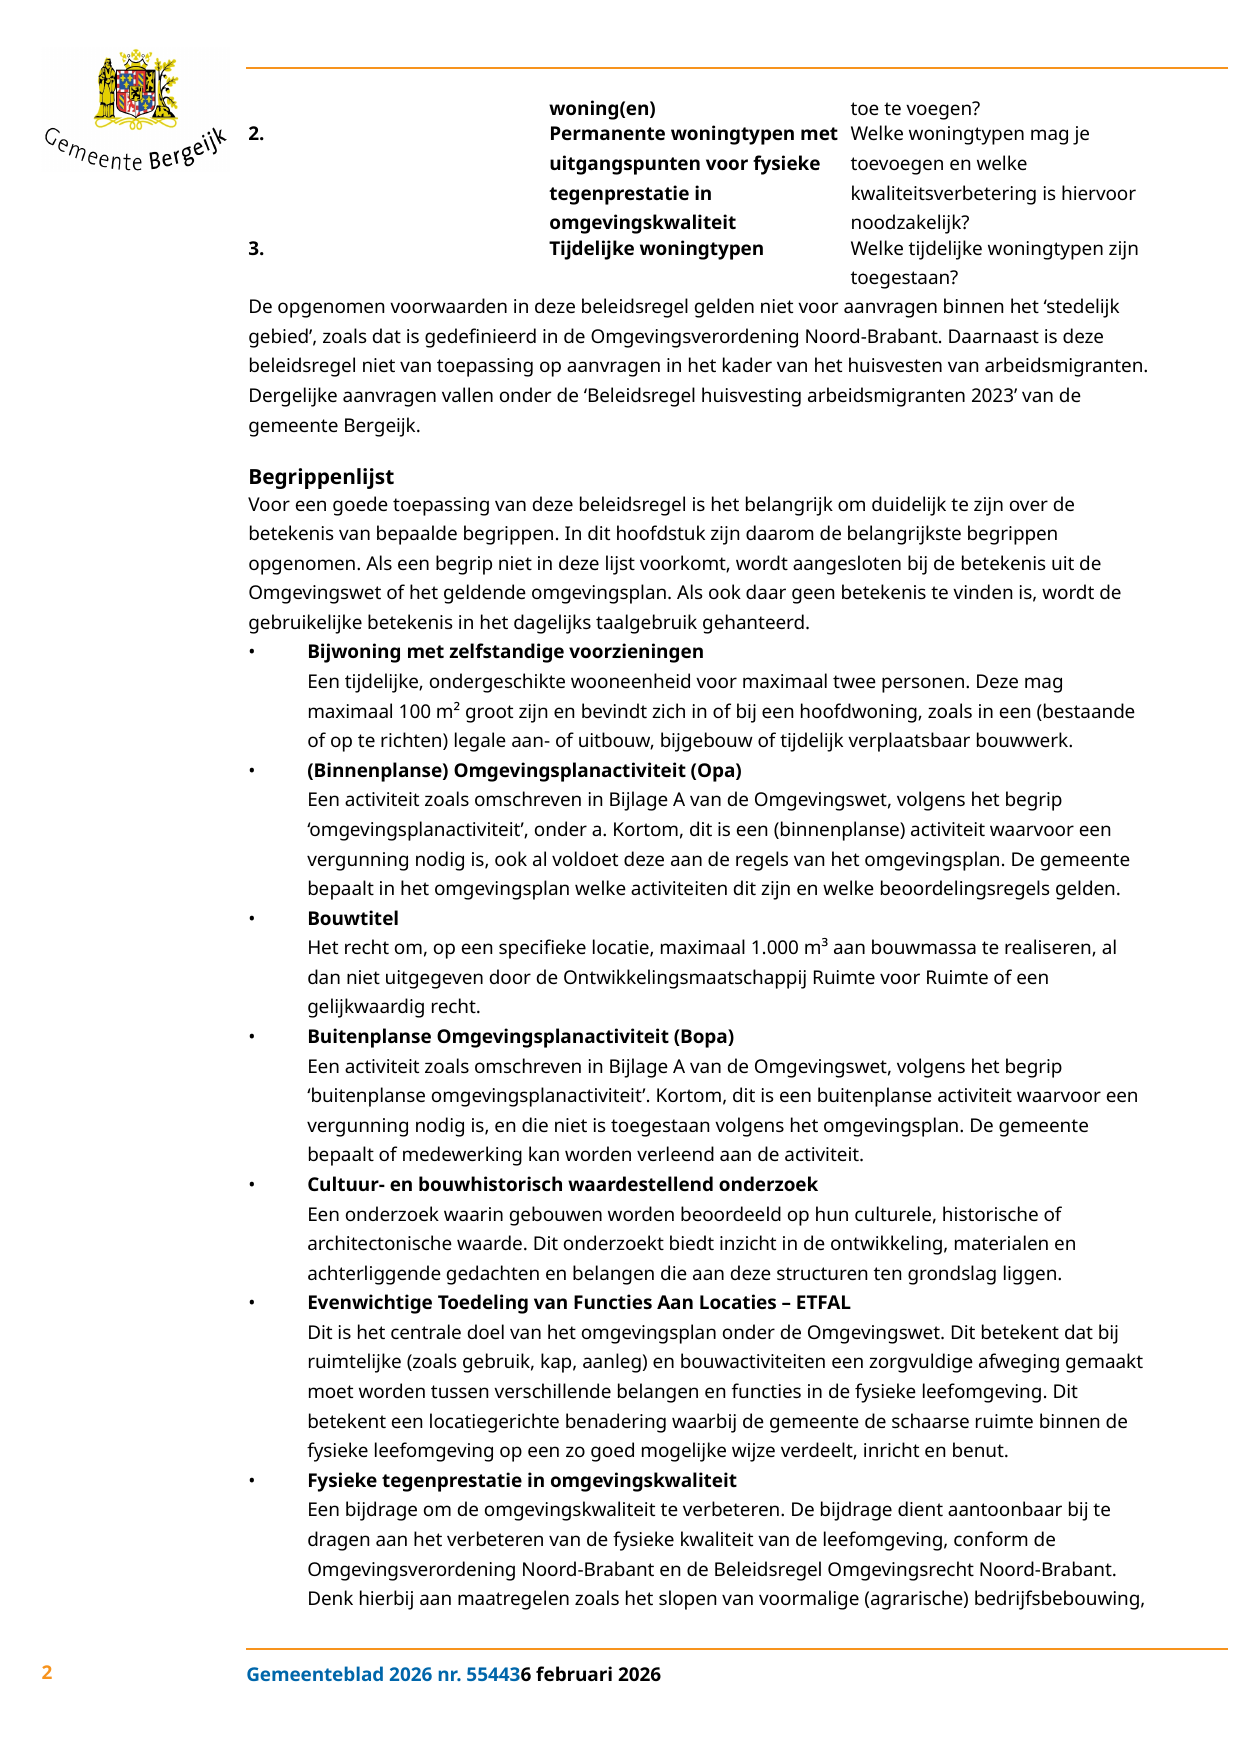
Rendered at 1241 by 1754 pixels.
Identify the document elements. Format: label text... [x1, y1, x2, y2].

list (Binnenplanse) Omgevingsplanactiviteit (Opa) [248, 757, 1152, 783]
list Een onderzoek waarin gebouwen worden beoordeeld op hun culturele, historische of architectonische waarde. Dit onderzoekt biedt inzicht in de ontwikkeling, materialen en achterliggende gedachten en belangen die aan deze structuren ten grondslag liggen. [248, 1201, 1152, 1286]
text Voor een goede toepassing van deze beleidsregel is het belangrijk om duidelijk te zijn over de betekenis van bepaalde begrippen. In dit hoofdstuk zijn daarom de belangrijkste begrippen opgenomen. Als een begrip niet in deze lijst voorkomt, wordt aangesloten bij de betekenis uit de Omgevingswet of het geldende omgevingsplan. Als ook daar geen betekenis te vinden is, wordt de gebruikelijke betekenis in het dagelijks taalgebruik gehanteerd. [248, 491, 1152, 635]
list Een activiteit zoals omschreven in Bijlage A van de Omgevingswet, volgens het begrip ‘buitenplanse omgevingsplanactiviteit’. Kortom, dit is een buitenplanse activiteit waarvoor een vergunning nodig is, en die niet is toegestaan volgens het omgevingsplan. De gemeente bepaalt of medewerking kan worden verleend aan de activiteit. [248, 1053, 1152, 1167]
table_header woning(en) [549, 95, 850, 121]
table_cell Permanente woningtypen met uitgangspunten voor fysieke tegenprestatie in omgevingskwaliteit [549, 121, 850, 235]
list Bouwtitel [248, 905, 1152, 931]
picture [41, 47, 231, 172]
list Het recht om, op een specifieke locatie, maximaal 1.000 m³ aan bouwmassa te realiseren, al dan niet uitgegeven door de Ontwikkelingsmaatschappij Ruimte voor Ruimte of een gelijkwaardig recht. [248, 934, 1152, 1019]
text De opgenomen voorwaarden in deze beleidsregel gelden niet voor aanvragen binnen het ‘stedelijk gebied’, zoals dat is gedefinieerd in de Omgevingsverordening Noord-Brabant. Daarnaast is deze beleidsregel niet van toepassing op aanvragen in het kader van het huisvesten van arbeidsmigranten. Dergelijke aanvragen vallen onder de ‘Beleidsregel huisvesting arbeidsmigranten 2023’ van de gemeente Bergeijk. [248, 293, 1152, 438]
table_cell Welke woningtypen mag je toevoegen en welke kwaliteitsverbetering is hiervoor noodzakelijk? [850, 121, 1152, 235]
list Bijwoning met zelfstandige voorzieningen [248, 639, 1152, 664]
list Een tijdelijke, ondergeschikte wooneenheid voor maximaal twee personen. Deze mag maximaal 100 m² groot zijn en bevindt zich in of bij een hoofdwoning, zoals in een (bestaande of op te richten) legale aan- of uitbouw, bijgebouw of tijdelijk verplaatsbaar bouwwerk. [248, 668, 1152, 753]
table_cell Welke tijdelijke woningtypen zijn toegestaan? [850, 235, 1152, 290]
list Buitenplanse Omgevingsplanactiviteit (Bopa) [248, 1023, 1152, 1049]
table_cell Tijdelijke woningtypen [549, 235, 850, 290]
text Begrippenlijst [248, 462, 1152, 491]
list Een bijdrage om de omgevingskwaliteit te verbeteren. De bijdrage dient aantoonbaar bij te dragen aan het verbeteren van de fysieke kwaliteit van de leefomgeving, conform de Omgevingsverordening Noord-Brabant en de Beleidsregel Omgevingsrecht Noord-Brabant. Denk hierbij aan maatregelen zoals het slopen van voormalige (agrarische) bedrijfsbebouwing, [248, 1497, 1152, 1611]
list Cultuur- en bouwhistorisch waardestellend onderzoek [248, 1171, 1152, 1197]
list Dit is het centrale doel van het omgevingsplan onder de Omgevingswet. Dit betekent dat bij ruimtelijke (zoals gebruik, kap, aanleg) en bouwactiviteiten een zorgvuldige afweging gemaakt moet worden tussen verschillende belangen en functies in de fysieke leefomgeving. Dit betekent een locatiegerichte benadering waarbij de gemeente de schaarse ruimte binnen de fysieke leefomgeving op een zo goed mogelijke wijze verdeelt, inricht en benut. [248, 1319, 1152, 1463]
table_cell 2. [248, 121, 549, 235]
table_cell 3. [248, 235, 549, 290]
list Evenwichtige Toedeling van Functies Aan Locaties – ETFAL [248, 1289, 1152, 1315]
table_header [248, 95, 549, 121]
table_header toe te voegen? [850, 95, 1152, 121]
list Een activiteit zoals omschreven in Bijlage A van de Omgevingswet, volgens het begrip ‘omgevingsplanactiviteit’, onder a. Kortom, dit is een (binnenplanse) activiteit waarvoor een vergunning nodig is, ook al voldoet deze aan de regels van het omgevingsplan. De gemeente bepaalt in het omgevingsplan welke activiteiten dit zijn en welke beoordelingsregels gelden. [248, 787, 1152, 901]
list Fysieke tegenprestatie in omgevingskwaliteit [248, 1467, 1152, 1493]
